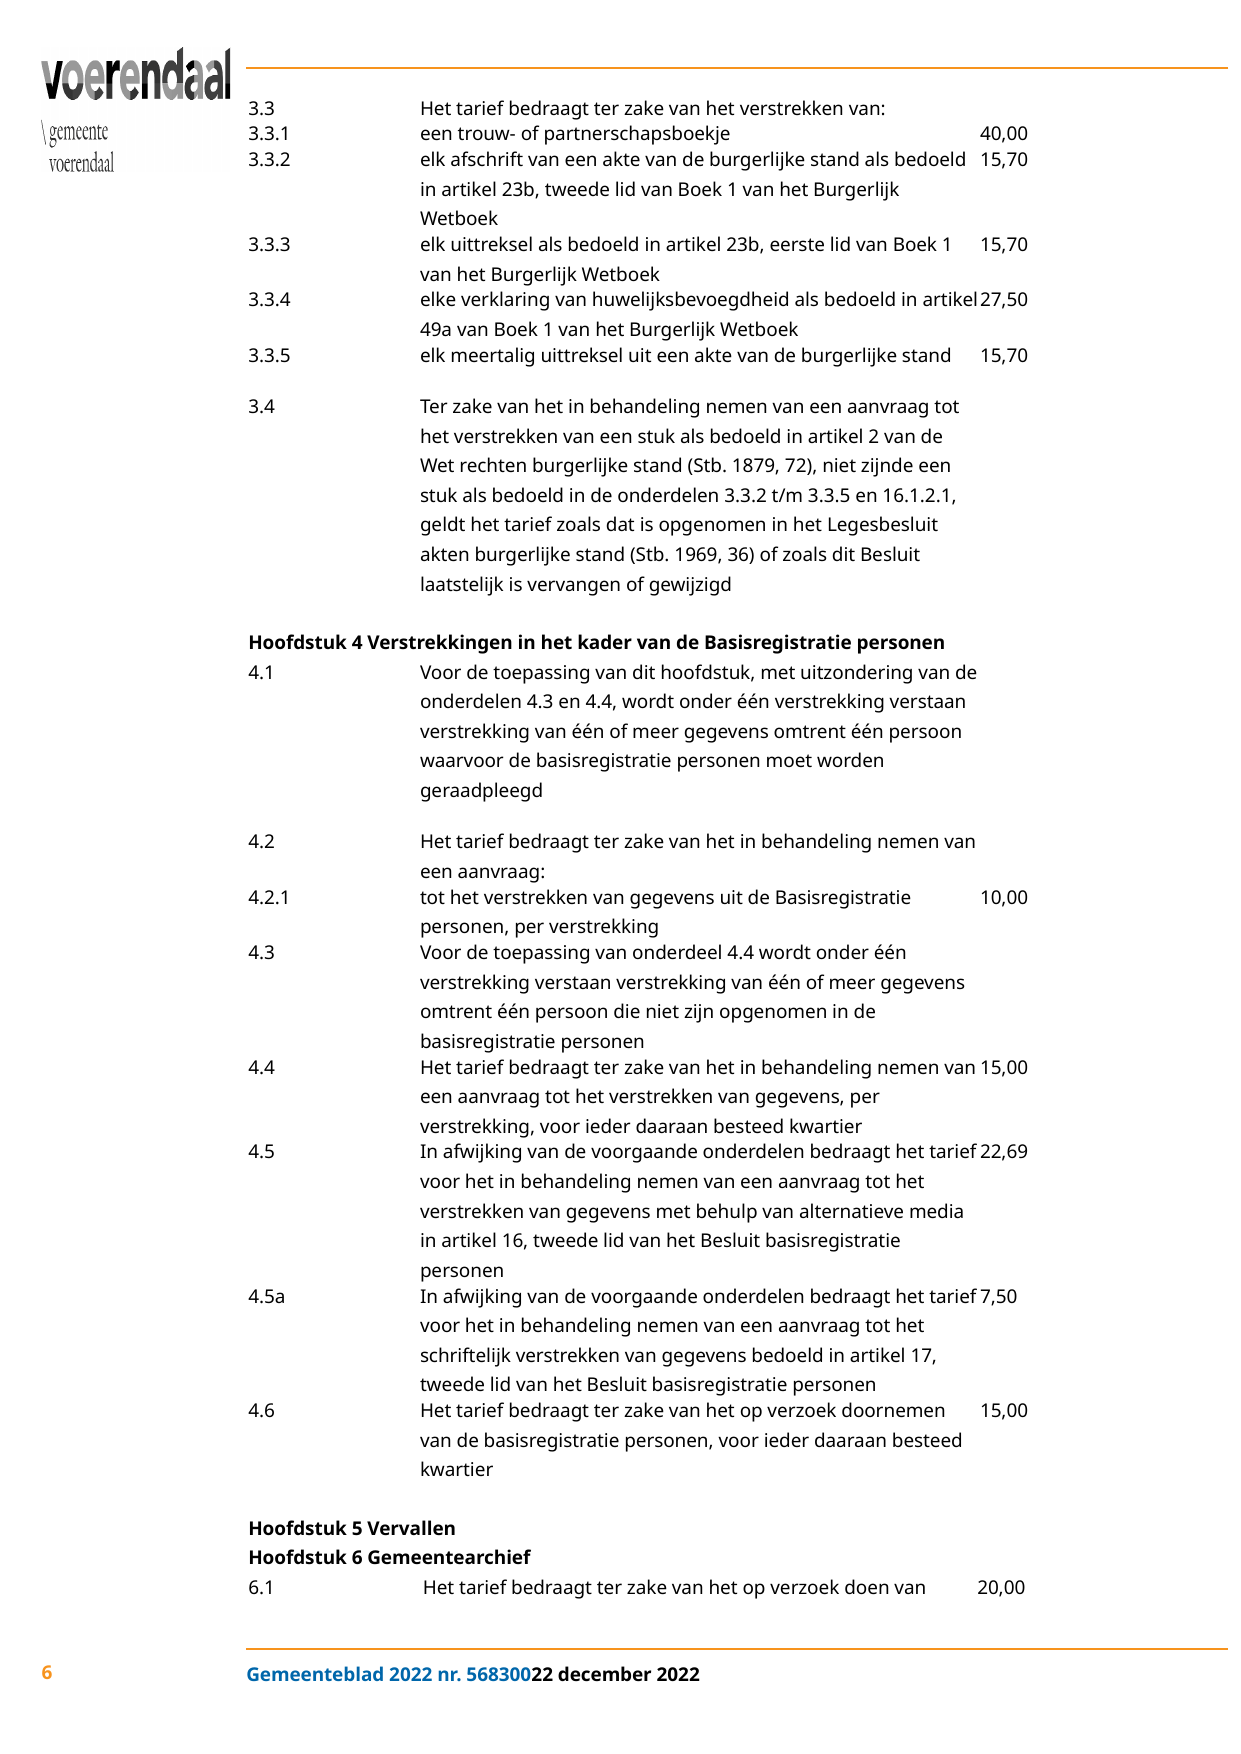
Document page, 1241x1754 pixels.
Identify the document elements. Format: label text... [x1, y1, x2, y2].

table_cell 4.6 [248, 1397, 420, 1482]
table_cell [248, 803, 420, 829]
table_cell 3.3.5 [248, 342, 420, 367]
table_header 6.1 [248, 1574, 423, 1600]
table_cell 27,50 [980, 286, 1152, 342]
table_cell In afwijking van de voorgaande onderdelen bedraagt het tarief voor het in behandeling nemen van een aanvraag tot het verstrekken van gegevens met behulp van alternatieve media in artikel 16, tweede lid van het Besluit basisregistratie personen [420, 1139, 980, 1283]
table_cell 4.5a [248, 1283, 420, 1397]
table_cell 3.3.2 [248, 146, 420, 231]
table_cell [248, 368, 420, 393]
table_cell een trouw- of partnerschapsboekje [420, 121, 980, 146]
table_cell [420, 803, 980, 829]
table_header [980, 659, 1152, 803]
table_cell elk meertalig uittreksel uit een akte van de burgerlijke stand [420, 342, 980, 367]
table_cell 4.2.1 [248, 884, 420, 939]
table_cell Het tarief bedraagt ter zake van het op verzoek doornemen van de basisregistratie personen, voor ieder daaraan besteed kwartier [420, 1397, 980, 1482]
table_cell elke verklaring van huwelijksbevoegdheid als bedoeld in artikel 49a van Boek 1 van het Burgerlijk Wetboek [420, 286, 980, 342]
table_cell Het tarief bedraagt ter zake van het in behandeling nemen van een aanvraag tot het verstrekken van gegevens, per verstrekking, voor ieder daaraan besteed kwartier [420, 1054, 980, 1139]
table_header 4.1 [248, 659, 420, 803]
table_cell 3.3.3 [248, 231, 420, 286]
table_cell [980, 368, 1152, 393]
table_cell 22,69 [980, 1139, 1152, 1283]
table_cell 15,00 [980, 1397, 1152, 1482]
table_cell 4.3 [248, 939, 420, 1054]
table_cell 3.4 [248, 393, 420, 596]
table_cell 15,70 [980, 146, 1152, 231]
table_cell Het tarief bedraagt ter zake van het verstrekken van: [420, 95, 980, 121]
table_cell [980, 393, 1152, 596]
table_header Voor de toepassing van dit hoofdstuk, met uitzondering van de onderdelen 4.3 en 4.4, wordt onder één verstrekking verstaan verstrekking van één of meer gegevens omtrent één persoon waarvoor de basisregistratie personen moet worden geraadpleegd [420, 659, 980, 803]
table_cell [420, 368, 980, 393]
table_cell [980, 829, 1152, 884]
table_cell [980, 803, 1152, 829]
text Hoofdstuk 4 Verstrekkingen in het kader van de Basisregistratie personen [248, 629, 1152, 655]
table_cell 7,50 [980, 1283, 1152, 1397]
table_cell [980, 939, 1152, 1054]
table_cell elk uittreksel als bedoeld in artikel 23b, eerste lid van Boek 1 van het Burgerlijk Wetboek [420, 231, 980, 286]
table_cell 10,00 [980, 884, 1152, 939]
table_cell In afwijking van de voorgaande onderdelen bedraagt het tarief voor het in behandeling nemen van een aanvraag tot het schriftelijk verstrekken van gegevens bedoeld in artikel 17, tweede lid van het Besluit basisregistratie personen [420, 1283, 980, 1397]
table_cell 15,70 [980, 342, 1152, 367]
table_cell Ter zake van het in behandeling nemen van een aanvraag tot het verstrekken van een stuk als bedoeld in artikel 2 van de Wet rechten burgerlijke stand (Stb. 1879, 72), niet zijnde een stuk als bedoeld in de onderdelen 3.3.2 t/m 3.3.5 en 16.1.2.1, geldt het tarief zoals dat is opgenomen in het Legesbesluit akten burgerlijke stand (Stb. 1969, 36) of zoals dit Besluit laatstelijk is vervangen of gewijzigd [420, 393, 980, 596]
table_header 20,00 [977, 1574, 1152, 1600]
table_cell 4.4 [248, 1054, 420, 1139]
table_cell Voor de toepassing van onderdeel 4.4 wordt onder één verstrekking verstaan verstrekking van één of meer gegevens omtrent één persoon die niet zijn opgenomen in de basisregistratie personen [420, 939, 980, 1054]
table_cell tot het verstrekken van gegevens uit de Basisregistratie personen, per verstrekking [420, 884, 980, 939]
table_cell 3.3.1 [248, 121, 420, 146]
table_cell 3.3.4 [248, 286, 420, 342]
table_cell Het tarief bedraagt ter zake van het in behandeling nemen van een aanvraag: [420, 829, 980, 884]
table_cell 4.2 [248, 829, 420, 884]
table_cell elk afschrift van een akte van de burgerlijke stand als bedoeld in artikel 23b, tweede lid van Boek 1 van het Burgerlijk Wetboek [420, 146, 980, 231]
picture [41, 47, 231, 172]
table_header Het tarief bedraagt ter zake van het op verzoek doen van [423, 1574, 977, 1600]
text Hoofdstuk 6 Gemeentearchief [248, 1544, 1152, 1570]
text Hoofdstuk 5 Vervallen [248, 1515, 1152, 1541]
table_cell 15,70 [980, 231, 1152, 286]
table_cell 4.5 [248, 1139, 420, 1283]
table_cell [980, 95, 1152, 121]
table_cell 40,00 [980, 121, 1152, 146]
table_cell 3.3 [248, 95, 420, 121]
table_cell 15,00 [980, 1054, 1152, 1139]
